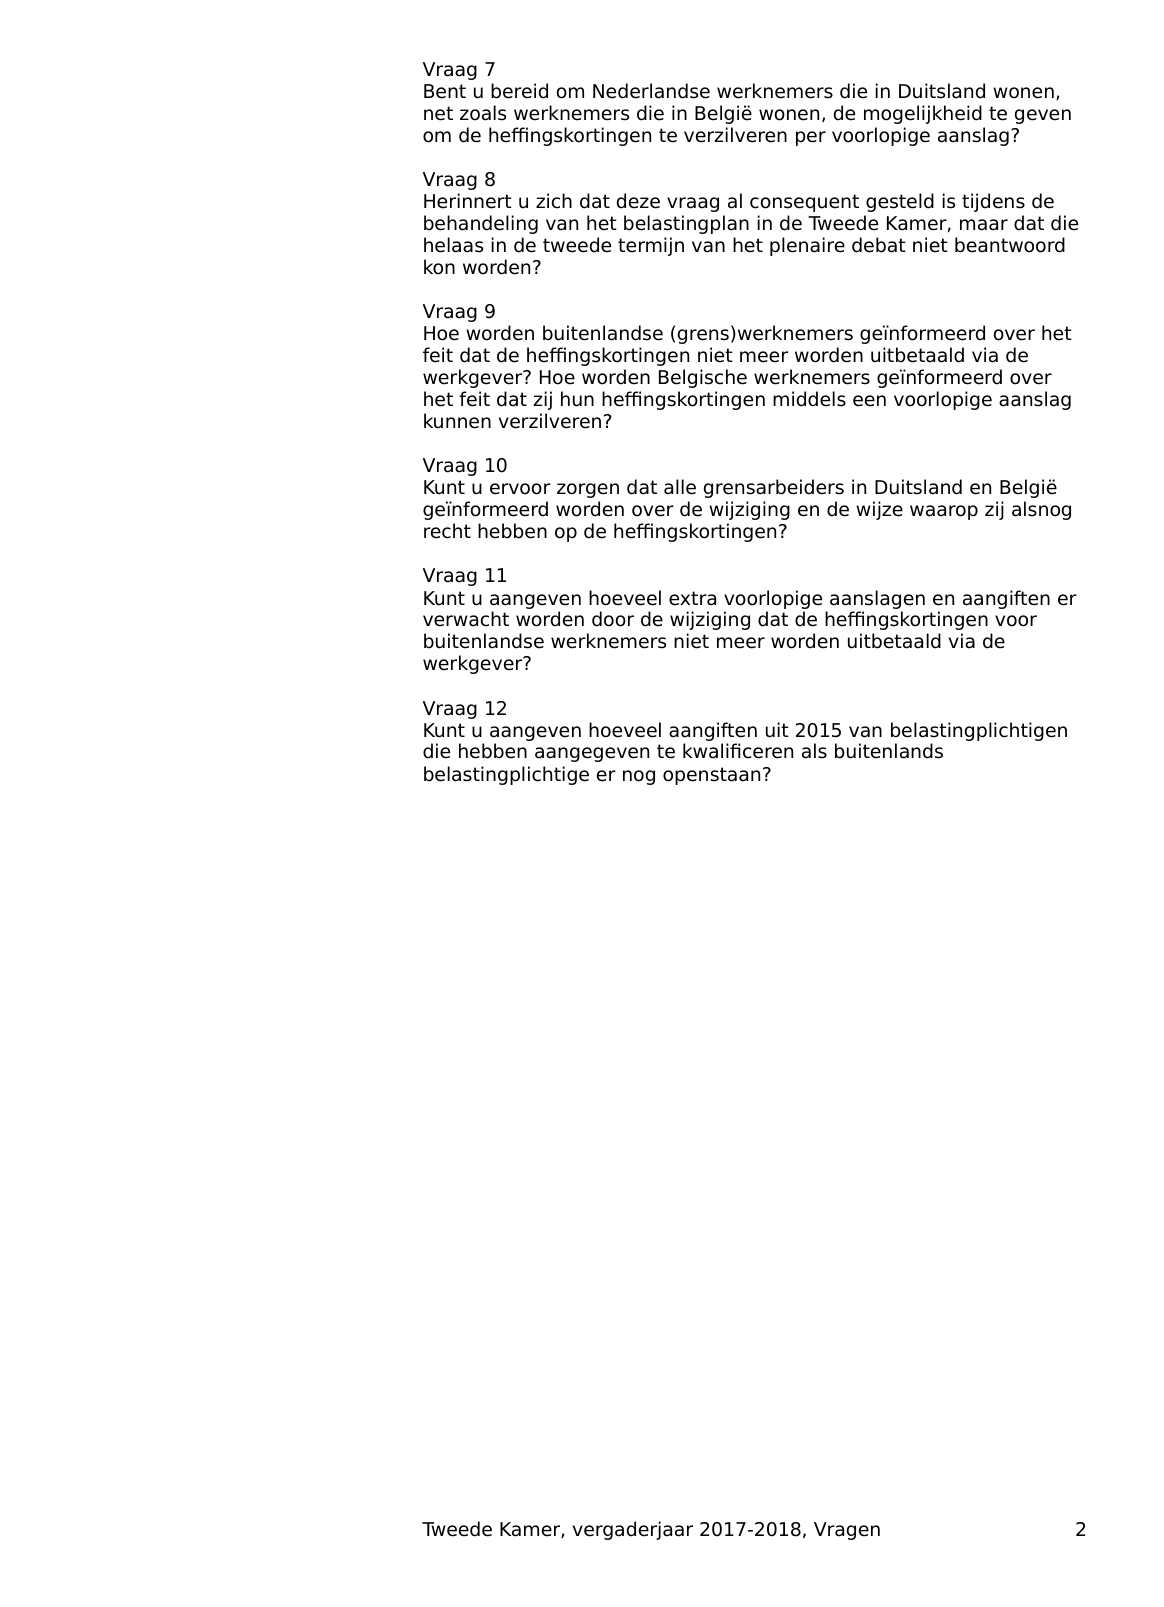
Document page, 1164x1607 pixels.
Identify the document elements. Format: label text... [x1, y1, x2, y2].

text Vraag 7 [422, 59, 1087, 81]
text Herinnert u zich dat deze vraag al consequent gesteld is tijdens de behandeling van het belastingplan in de Tweede Kamer, maar dat die helaas in de tweede termijn van het plenaire debat niet beantwoord kon worden? [422, 191, 1087, 279]
text Vraag 8 [422, 169, 1087, 191]
text Vraag 9 [422, 301, 1087, 323]
text Vraag 12 [422, 697, 1087, 719]
text Kunt u ervoor zorgen dat alle grensarbeiders in Duitsland en België geïnformeerd worden over de wijziging en de wijze waarop zij alsnog recht hebben op de heffingskortingen? [422, 477, 1087, 543]
text Kunt u aangeven hoeveel aangiften uit 2015 van belastingplichtigen die hebben aangegeven te kwalificeren als buitenlands belastingplichtige er nog openstaan? [422, 719, 1087, 785]
text Vraag 10 [422, 455, 1087, 477]
text Hoe worden buitenlandse (grens)werknemers geïnformeerd over het feit dat de heffingskortingen niet meer worden uitbetaald via de werkgever? Hoe worden Belgische werknemers geïnformeerd over het feit dat zij hun heffingskortingen middels een voorlopige aanslag kunnen verzilveren? [422, 323, 1087, 433]
text Bent u bereid om Nederlandse werknemers die in Duitsland wonen, net zoals werknemers die in België wonen, de mogelijkheid te geven om de heffingskortingen te verzilveren per voorlopige aanslag? [422, 81, 1087, 147]
text Vraag 11 [422, 565, 1087, 587]
text Kunt u aangeven hoeveel extra voorlopige aanslagen en aangiften er verwacht worden door de wijziging dat de heffingskortingen voor buitenlandse werknemers niet meer worden uitbetaald via de werkgever? [422, 587, 1087, 675]
